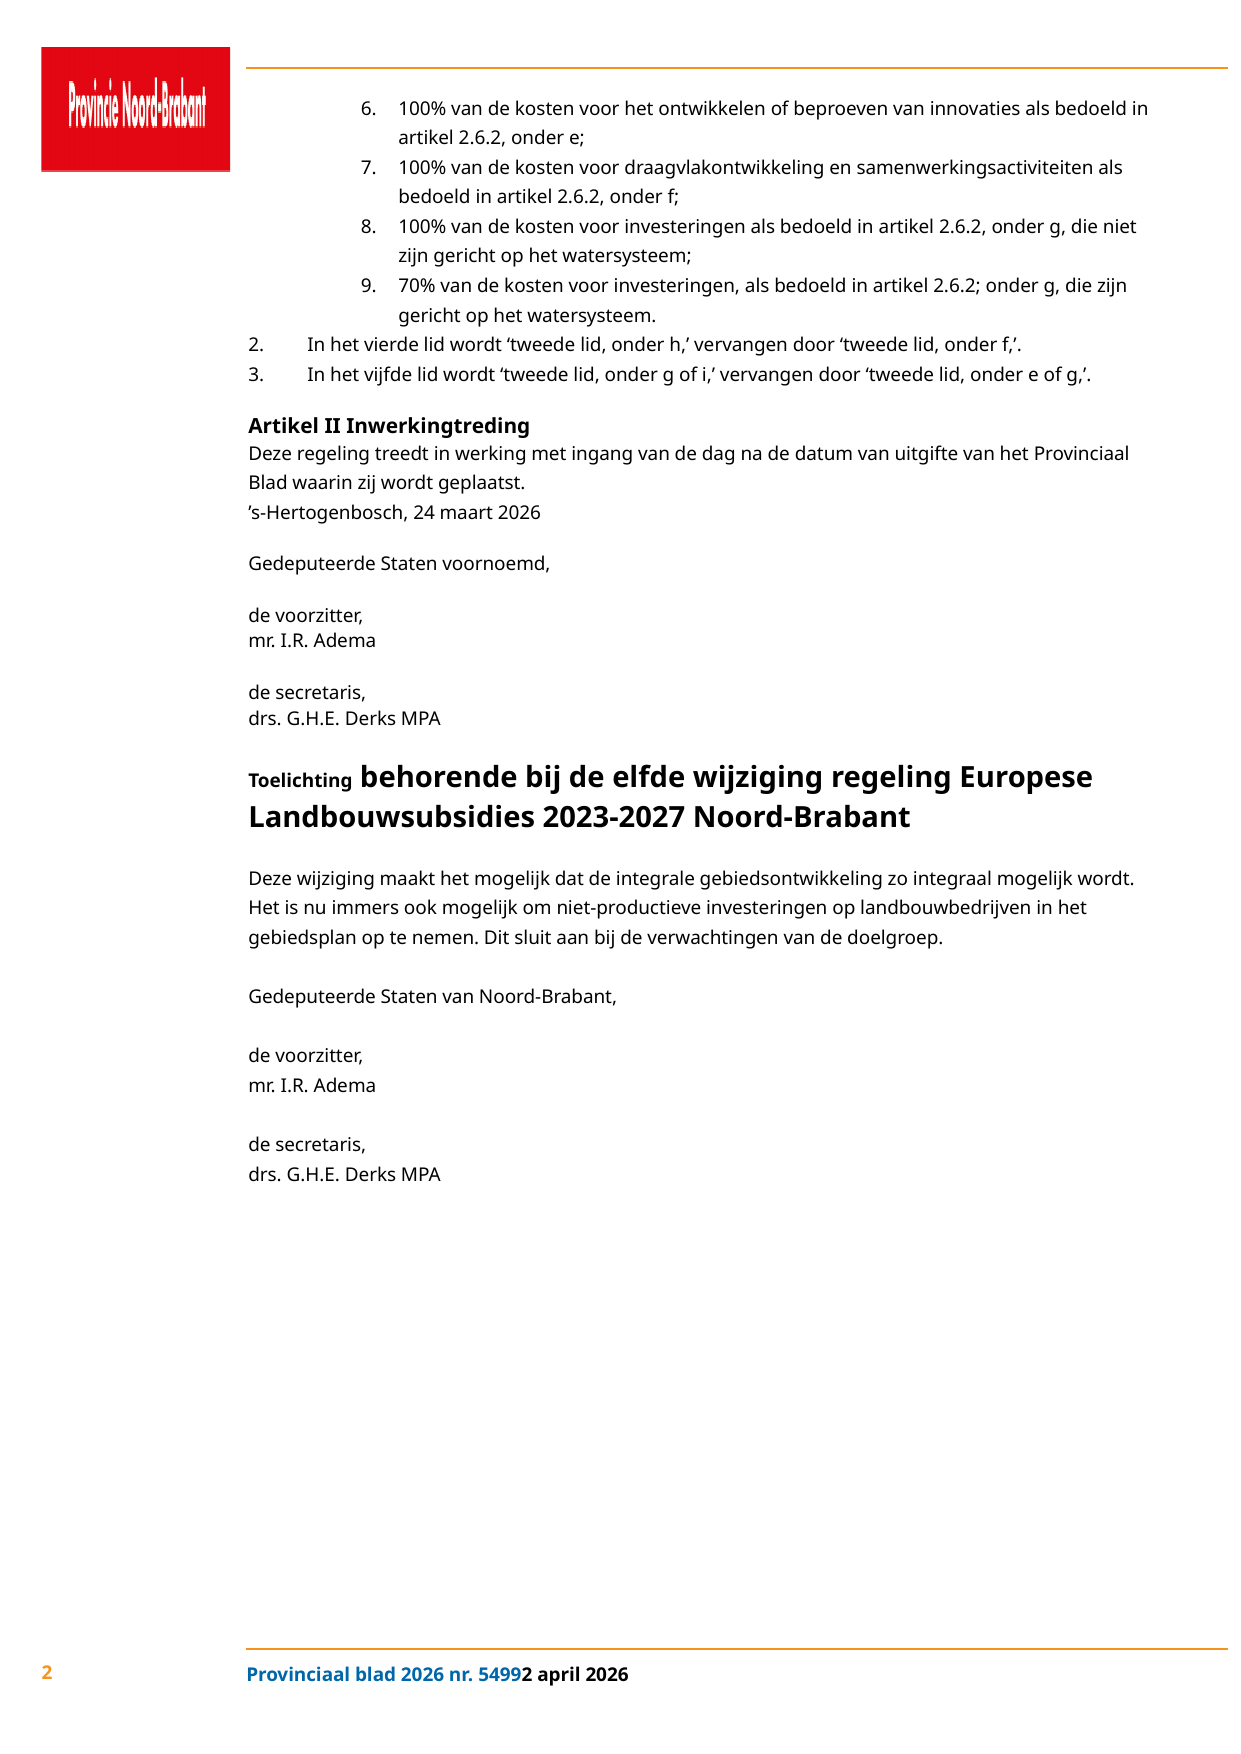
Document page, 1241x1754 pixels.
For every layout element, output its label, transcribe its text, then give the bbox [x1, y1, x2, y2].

list 100% van de kosten voor draagvlakontwikkeling en samenwerkingsactiviteiten als bedoeld in artikel 2.6.2, onder f; [361, 154, 1152, 209]
text Gedeputeerde Staten voornoemd, [248, 551, 1152, 576]
text Artikel II Inwerkingtreding [248, 411, 1152, 440]
text Deze regeling treedt in werking met ingang van de dag na de datum van uitgifte van het Provinciaal Blad waarin zij wordt geplaatst. [248, 440, 1152, 495]
text mr. I.R. Adema [248, 1072, 1152, 1098]
list In het vijfde lid wordt ‘tweede lid, onder g of i,’ vervangen door ‘tweede lid, onder e of g,’. [248, 361, 1152, 387]
text mr. I.R. Adema [248, 628, 1152, 653]
text de voorzitter, [248, 602, 1152, 628]
text Gedeputeerde Staten van Noord-Brabant, [248, 983, 1152, 1009]
text de secretaris, [248, 1131, 1152, 1157]
text Deze wijziging maakt het mogelijk dat de integrale gebiedsontwikkeling zo integraal mogelijk wordt. Het is nu immers ook mogelijk om niet-productieve investeringen op landbouwbedrijven in het gebiedsplan op te nemen. Dit sluit aan bij de verwachtingen van de doelgroep. [248, 865, 1152, 950]
text drs. G.H.E. Derks MPA [248, 1161, 1152, 1186]
picture [41, 47, 231, 172]
list 100% van de kosten voor het ontwikkelen of beproeven van innovaties als bedoeld in artikel 2.6.2, onder e; [361, 95, 1152, 150]
list 100% van de kosten voor investeringen als bedoeld in artikel 2.6.2, onder g, die niet zijn gericht op het watersysteem; [361, 213, 1152, 268]
text Toelichting behorende bij de elfde wijziging regeling Europese Landbouwsubsidies 2023-2027 Noord-Brabant [248, 756, 1152, 836]
text ’s-Hertogenbosch, 24 maart 2026 [248, 499, 1152, 525]
list 70% van de kosten voor investeringen, als bedoeld in artikel 2.6.2; onder g, die zijn gericht op het watersysteem. [361, 272, 1152, 328]
text de secretaris, [248, 679, 1152, 705]
text de voorzitter, [248, 1042, 1152, 1068]
text drs. G.H.E. Derks MPA [248, 705, 1152, 731]
list In het vierde lid wordt ‘tweede lid, onder h,’ vervangen door ‘tweede lid, onder f,’. [248, 331, 1152, 357]
